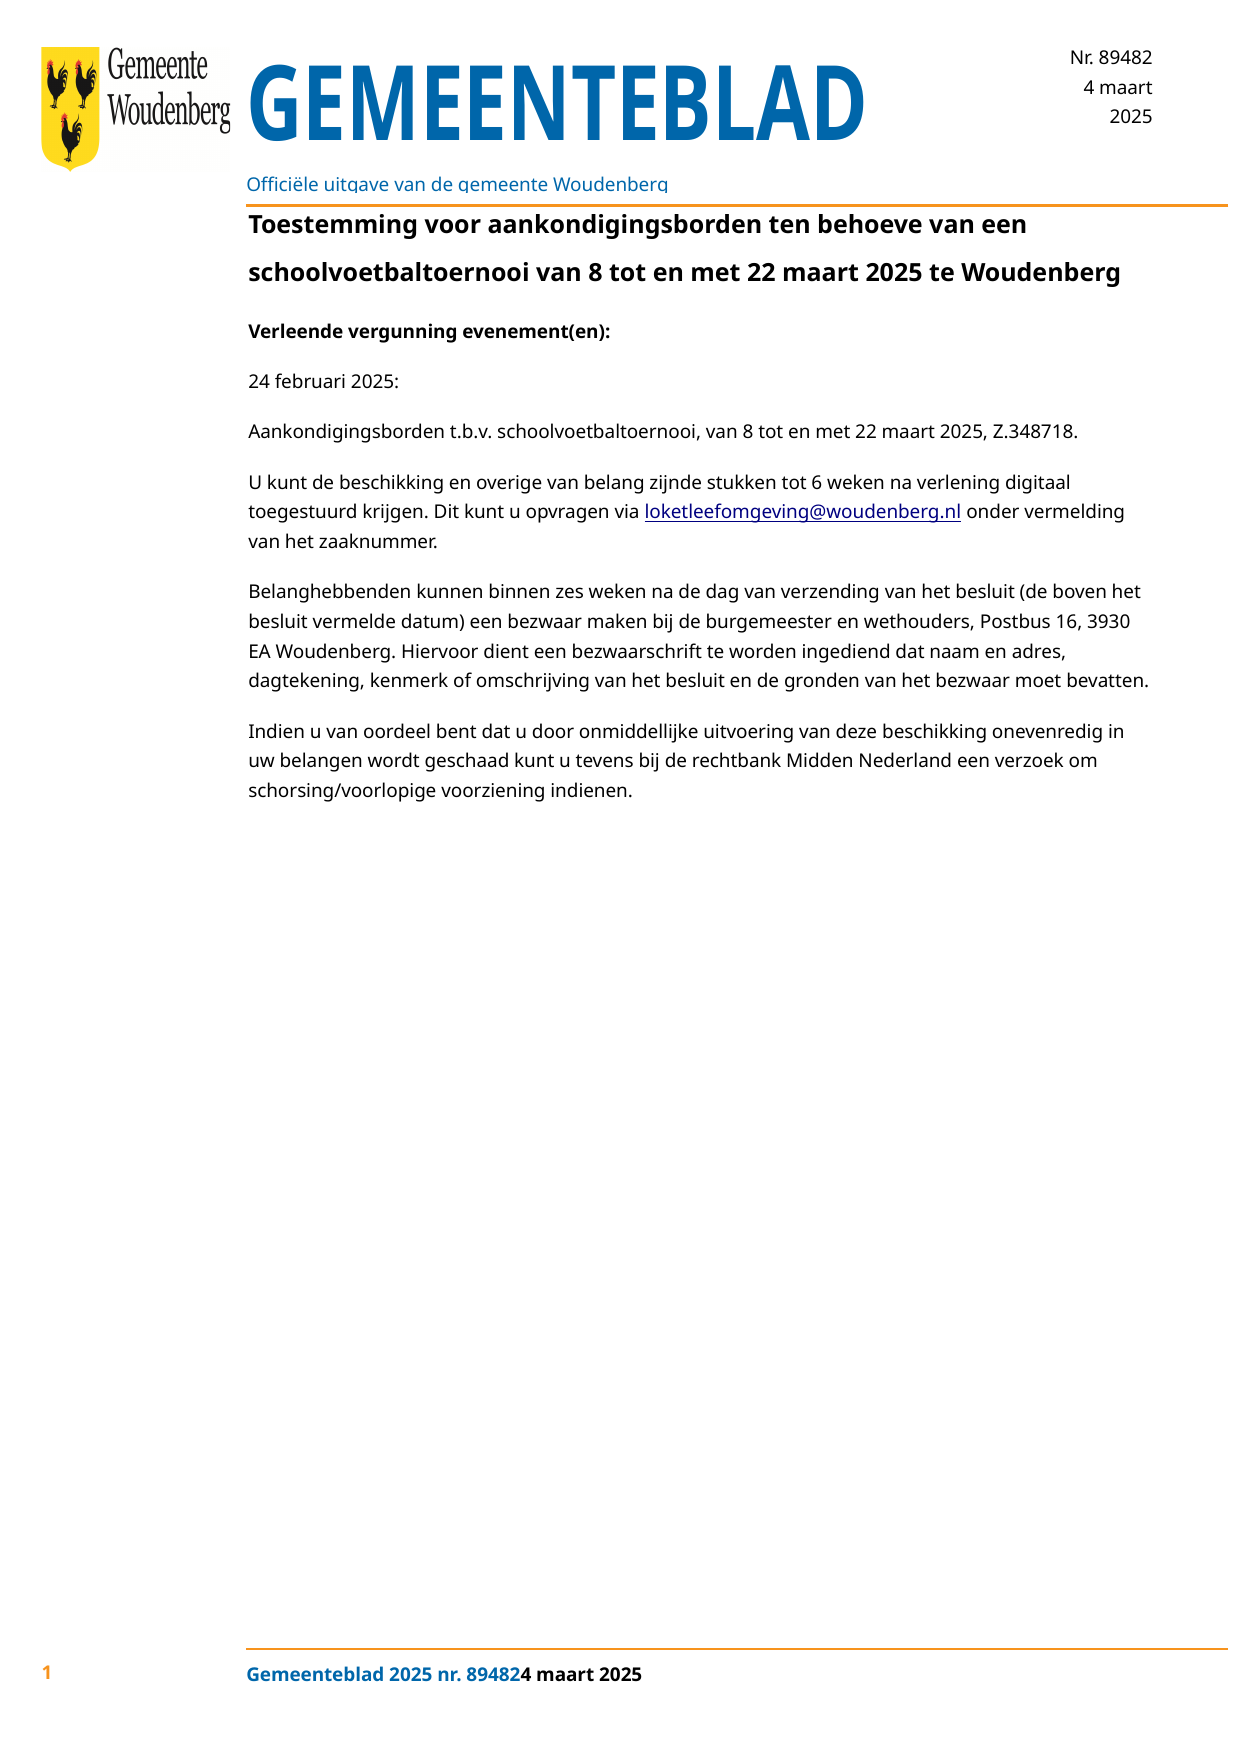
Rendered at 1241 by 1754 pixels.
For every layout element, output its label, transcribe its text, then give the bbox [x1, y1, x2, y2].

text U kunt de beschikking en overige van belang zijnde stukken tot 6 weken na verlening digitaal toegestuurd krijgen. Dit kunt u opvragen via loketleefomgeving@woudenberg.nl onder vermelding van het zaaknummer. [248, 469, 1152, 554]
text Verleende vergunning evenement(en): [248, 318, 1152, 344]
text Indien u van oordeel bent dat u door onmiddellijke uitvoering van deze beschikking onevenredig in uw belangen wordt geschaad kunt u tevens bij de rechtbank Midden Nederland een verzoek om schorsing/voorlopige voorziening indienen. [248, 718, 1152, 803]
text Aankondigingsborden t.b.v. schoolvoetbaltoernooi, van 8 tot en met 22 maart 2025, Z.348718. [248, 419, 1152, 444]
text Toestemming voor aankondigingsborden ten behoeve van een schoolvoetbaltoernooi van 8 tot en met 22 maart 2025 te Woudenberg [248, 207, 1152, 288]
text 24 februari 2025: [248, 368, 1152, 394]
picture [41, 47, 231, 172]
text Belanghebbenden kunnen binnen zes weken na de dag van verzending van het besluit (de boven het besluit vermelde datum) een bezwaar maken bij de burgemeester en wethouders, Postbus 16, 3930 EA Woudenberg. Hiervoor dient een bezwaarschrift te worden ingediend dat naam en adres, dagtekening, kenmerk of omschrijving van het besluit en de gronden van het bezwaar moet bevatten. [248, 579, 1152, 693]
